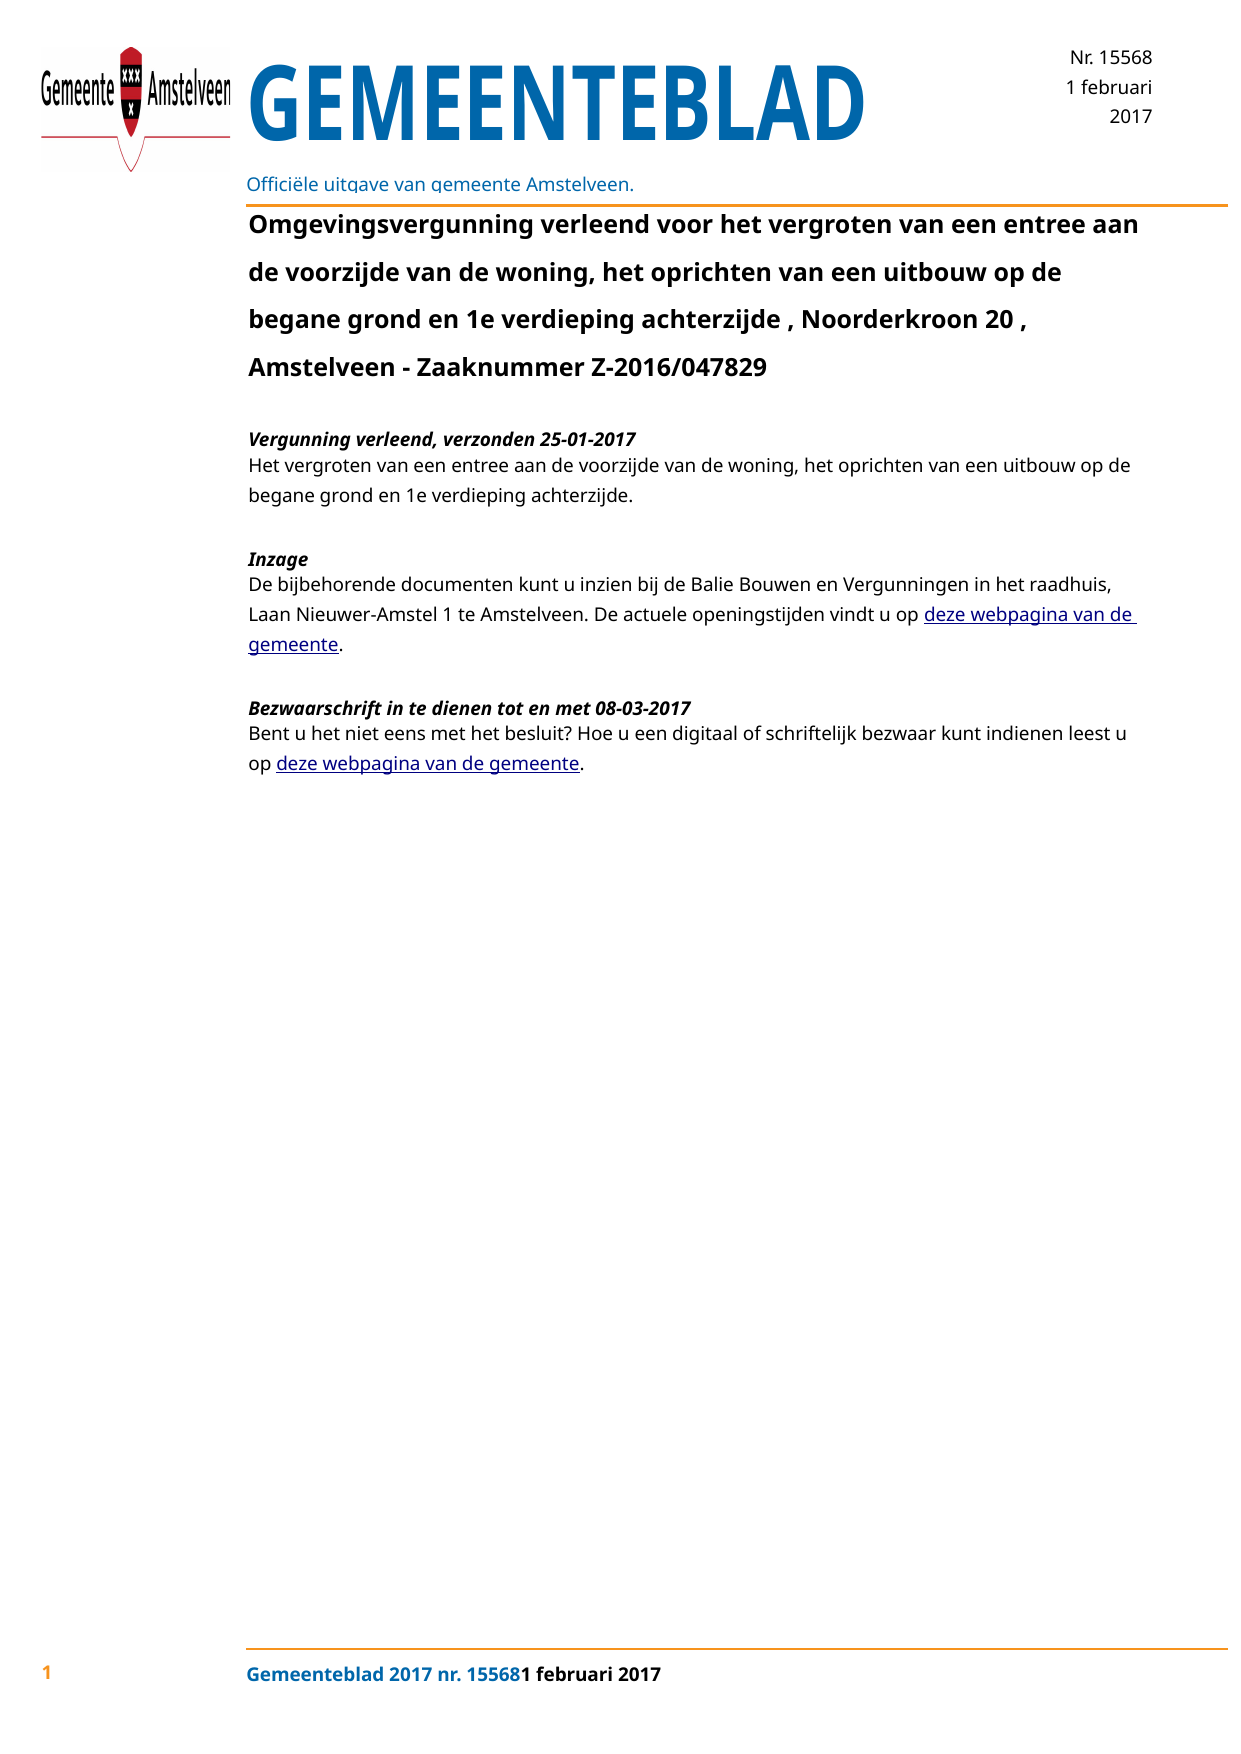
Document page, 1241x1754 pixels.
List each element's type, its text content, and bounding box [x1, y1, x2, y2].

text Omgevingsvergunning verleend voor het vergroten van een entree aan de voorzijde van de woning, het oprichten van een uitbouw op de begane grond en 1e verdieping achterzijde , Noorderkroon 20 , Amstelveen - Zaaknummer Z-2016/047829 [248, 207, 1152, 384]
text Het vergroten van een entree aan de voorzijde van de woning, het oprichten van een uitbouw op de begane grond en 1e verdieping achterzijde. [248, 452, 1152, 508]
text Bezwaarschrift in te dienen tot en met 08-03-2017 [248, 695, 1152, 721]
text Vergunning verleend, verzonden 25-01-2017 [248, 427, 1152, 452]
text Inzage [248, 546, 1152, 572]
text Bent u het niet eens met het besluit? Hoe u een digitaal of schriftelijk bezwaar kunt indienen leest u op deze webpagina van de gemeente. [248, 721, 1152, 776]
picture [41, 47, 231, 172]
text De bijbehorende documenten kunt u inzien bij de Balie Bouwen en Vergunningen in het raadhuis, Laan Nieuwer-Amstel 1 te Amstelveen. De actuele openingstijden vindt u op deze webpagina van de gemeente. [248, 572, 1152, 657]
